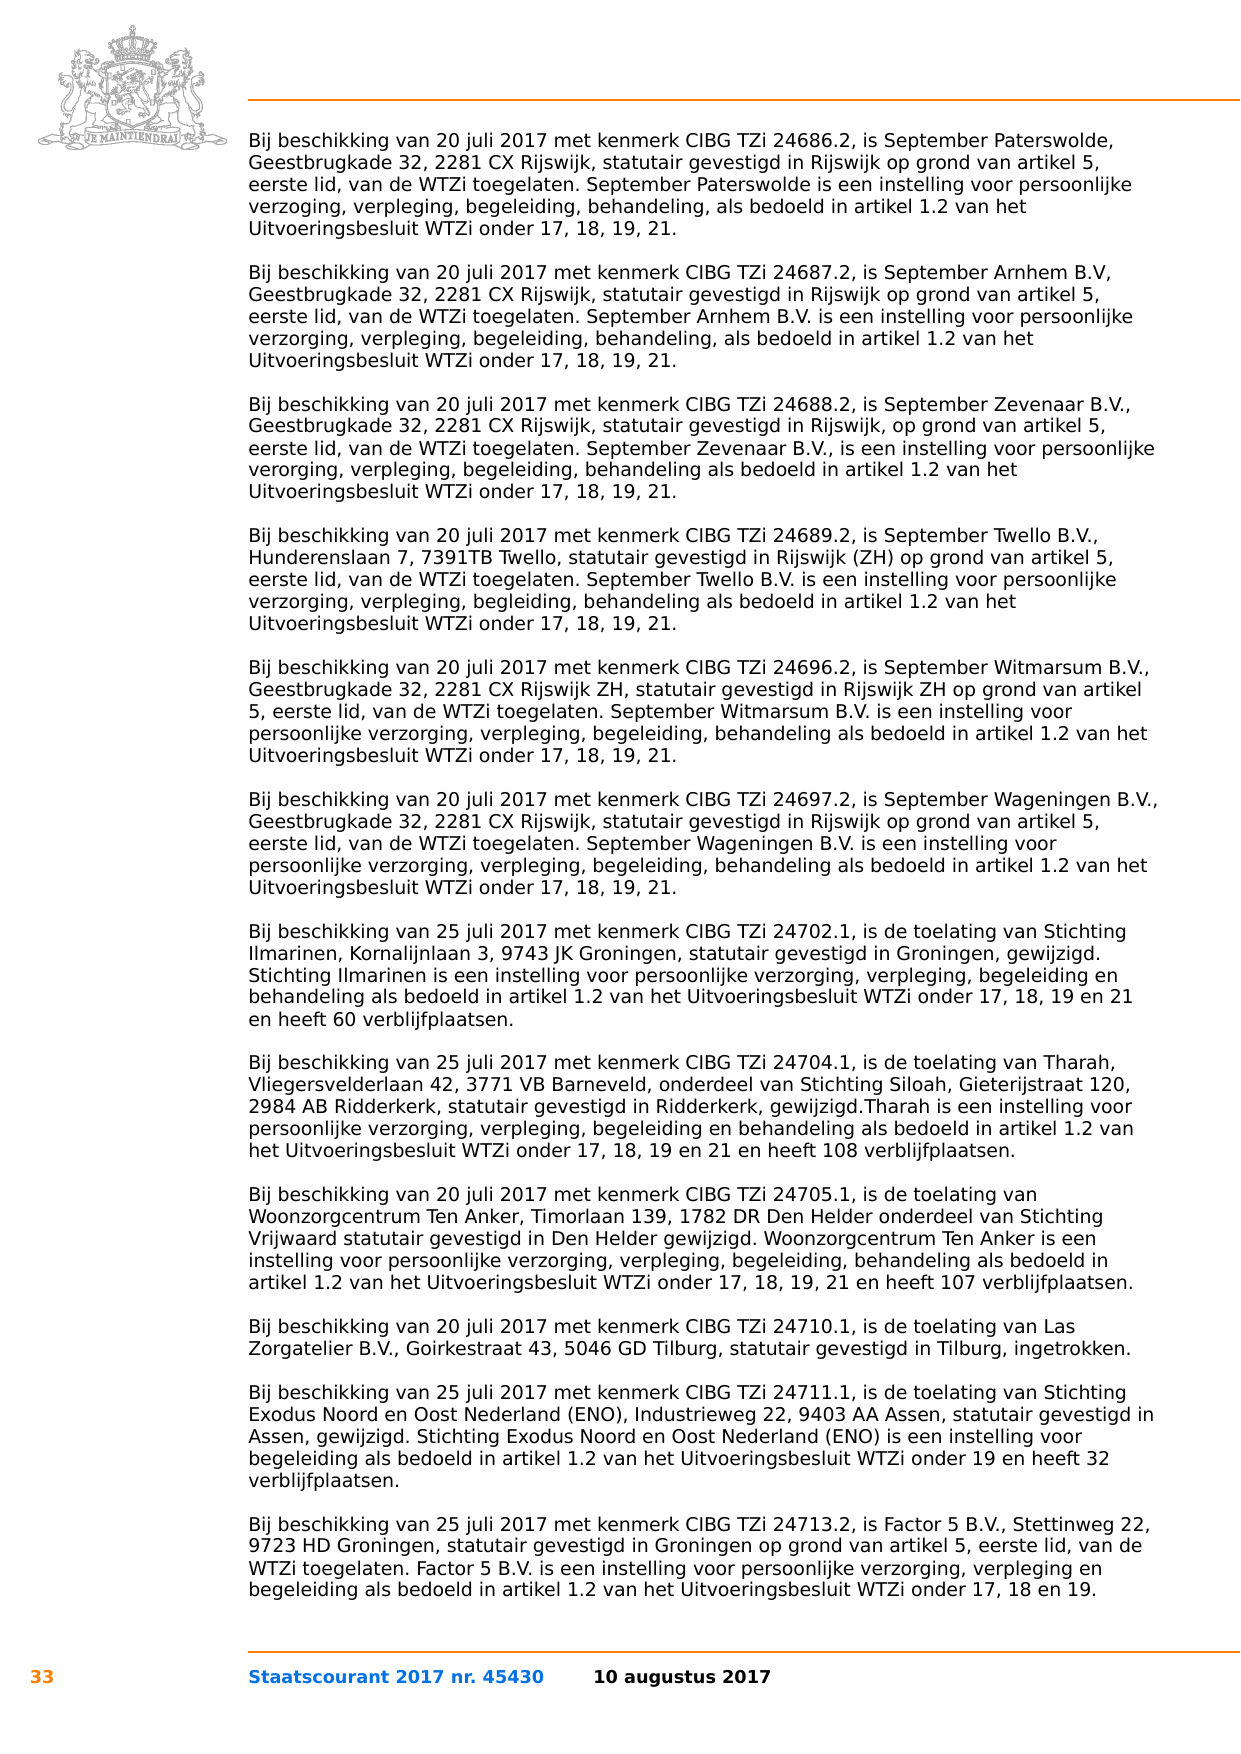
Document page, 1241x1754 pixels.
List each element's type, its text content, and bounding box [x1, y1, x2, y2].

text Bij beschikking van 25 juli 2017 met kenmerk CIBG TZi 24713.2, is Factor 5 B.V., Stettinweg 22, 9723 HD Groningen, statutair gevestigd in Groningen op grond van artikel 5, eerste lid, van de WTZi toegelaten. Factor 5 B.V. is een instelling voor persoonlijke verzorging, verpleging en begeleiding als bedoeld in artikel 1.2 van het Uitvoeringsbesluit WTZi onder 17, 18 en 19. [248, 1513, 1163, 1601]
text Bij beschikking van 20 juli 2017 met kenmerk CIBG TZi 24687.2, is September Arnhem B.V, Geestbrugkade 32, 2281 CX Rijswijk, statutair gevestigd in Rijswijk op grond van artikel 5, eerste lid, van de WTZi toegelaten. September Arnhem B.V. is een instelling voor persoonlijke verzorging, verpleging, begeleiding, behandeling, als bedoeld in artikel 1.2 van het Uitvoeringsbesluit WTZi onder 17, 18, 19, 21. [248, 262, 1163, 372]
text Bij beschikking van 20 juli 2017 met kenmerk CIBG TZi 24689.2, is September Twello B.V., Hunderenslaan 7, 7391TB Twello, statutair gevestigd in Rijswijk (ZH) op grond van artikel 5, eerste lid, van de WTZi toegelaten. September Twello B.V. is een instelling voor persoonlijke verzorging, verpleging, begleiding, behandeling als bedoeld in artikel 1.2 van het Uitvoeringsbesluit WTZi onder 17, 18, 19, 21. [248, 525, 1163, 635]
text Bij beschikking van 20 juli 2017 met kenmerk CIBG TZi 24686.2, is September Paterswolde, Geestbrugkade 32, 2281 CX Rijswijk, statutair gevestigd in Rijswijk op grond van artikel 5, eerste lid, van de WTZi toegelaten. September Paterswolde is een instelling voor persoonlijke verzoging, verpleging, begeleiding, behandeling, als bedoeld in artikel 1.2 van het Uitvoeringsbesluit WTZi onder 17, 18, 19, 21. [248, 130, 1163, 240]
text Bij beschikking van 20 juli 2017 met kenmerk CIBG TZi 24688.2, is September Zevenaar B.V., Geestbrugkade 32, 2281 CX Rijswijk, statutair gevestigd in Rijswijk, op grond van artikel 5, eerste lid, van de WTZi toegelaten. September Zevenaar B.V., is een instelling voor persoonlijke verorging, verpleging, begeleiding, behandeling als bedoeld in artikel 1.2 van het Uitvoeringsbesluit WTZi onder 17, 18, 19, 21. [248, 393, 1163, 503]
text Bij beschikking van 25 juli 2017 met kenmerk CIBG TZi 24711.1, is de toelating van Stichting Exodus Noord en Oost Nederland (ENO), Industrieweg 22, 9403 AA Assen, statutair gevestigd in Assen, gewijzigd. Stichting Exodus Noord en Oost Nederland (ENO) is een instelling voor begeleiding als bedoeld in artikel 1.2 van het Uitvoeringsbesluit WTZi onder 19 en heeft 32 verblijfplaatsen. [248, 1382, 1163, 1492]
text Bij beschikking van 20 juli 2017 met kenmerk CIBG TZi 24705.1, is de toelating van Woonzorgcentrum Ten Anker, Timorlaan 139, 1782 DR Den Helder onderdeel van Stichting Vrijwaard statutair gevestigd in Den Helder gewijzigd. Woonzorgcentrum Ten Anker is een instelling voor persoonlijke verzorging, verpleging, begeleiding, behandeling als bedoeld in artikel 1.2 van het Uitvoeringsbesluit WTZi onder 17, 18, 19, 21 en heeft 107 verblijfplaatsen. [248, 1184, 1163, 1294]
text Bij beschikking van 20 juli 2017 met kenmerk CIBG TZi 24697.2, is September Wageningen B.V., Geestbrugkade 32, 2281 CX Rijswijk, statutair gevestigd in Rijswijk op grond van artikel 5, eerste lid, van de WTZi toegelaten. September Wageningen B.V. is een instelling voor persoonlijke verzorging, verpleging, begeleiding, behandeling als bedoeld in artikel 1.2 van het Uitvoeringsbesluit WTZi onder 17, 18, 19, 21. [248, 789, 1163, 899]
picture [38, 25, 227, 150]
text Bij beschikking van 20 juli 2017 met kenmerk CIBG TZi 24710.1, is de toelating van Las Zorgatelier B.V., Goirkestraat 43, 5046 GD Tilburg, statutair gevestigd in Tilburg, ingetrokken. [248, 1316, 1163, 1360]
text Bij beschikking van 25 juli 2017 met kenmerk CIBG TZi 24702.1, is de toelating van Stichting Ilmarinen, Kornalijnlaan 3, 9743 JK Groningen, statutair gevestigd in Groningen, gewijzigd. Stichting Ilmarinen is een instelling voor persoonlijke verzorging, verpleging, begeleiding en behandeling als bedoeld in artikel 1.2 van het Uitvoeringsbesluit WTZi onder 17, 18, 19 en 21 en heeft 60 verblijfplaatsen. [248, 921, 1163, 1030]
text Bij beschikking van 25 juli 2017 met kenmerk CIBG TZi 24704.1, is de toelating van Tharah, Vliegersvelderlaan 42, 3771 VB Barneveld, onderdeel van Stichting Siloah, Gieterijstraat 120, 2984 AB Ridderkerk, statutair gevestigd in Ridderkerk, gewijzigd.Tharah is een instelling voor persoonlijke verzorging, verpleging, begeleiding en behandeling als bedoeld in artikel 1.2 van het Uitvoeringsbesluit WTZi onder 17, 18, 19 en 21 en heeft 108 verblijfplaatsen. [248, 1052, 1163, 1162]
text Bij beschikking van 20 juli 2017 met kenmerk CIBG TZi 24696.2, is September Witmarsum B.V., Geestbrugkade 32, 2281 CX Rijswijk ZH, statutair gevestigd in Rijswijk ZH op grond van artikel 5, eerste lid, van de WTZi toegelaten. September Witmarsum B.V. is een instelling voor persoonlijke verzorging, verpleging, begeleiding, behandeling als bedoeld in artikel 1.2 van het Uitvoeringsbesluit WTZi onder 17, 18, 19, 21. [248, 657, 1163, 767]
